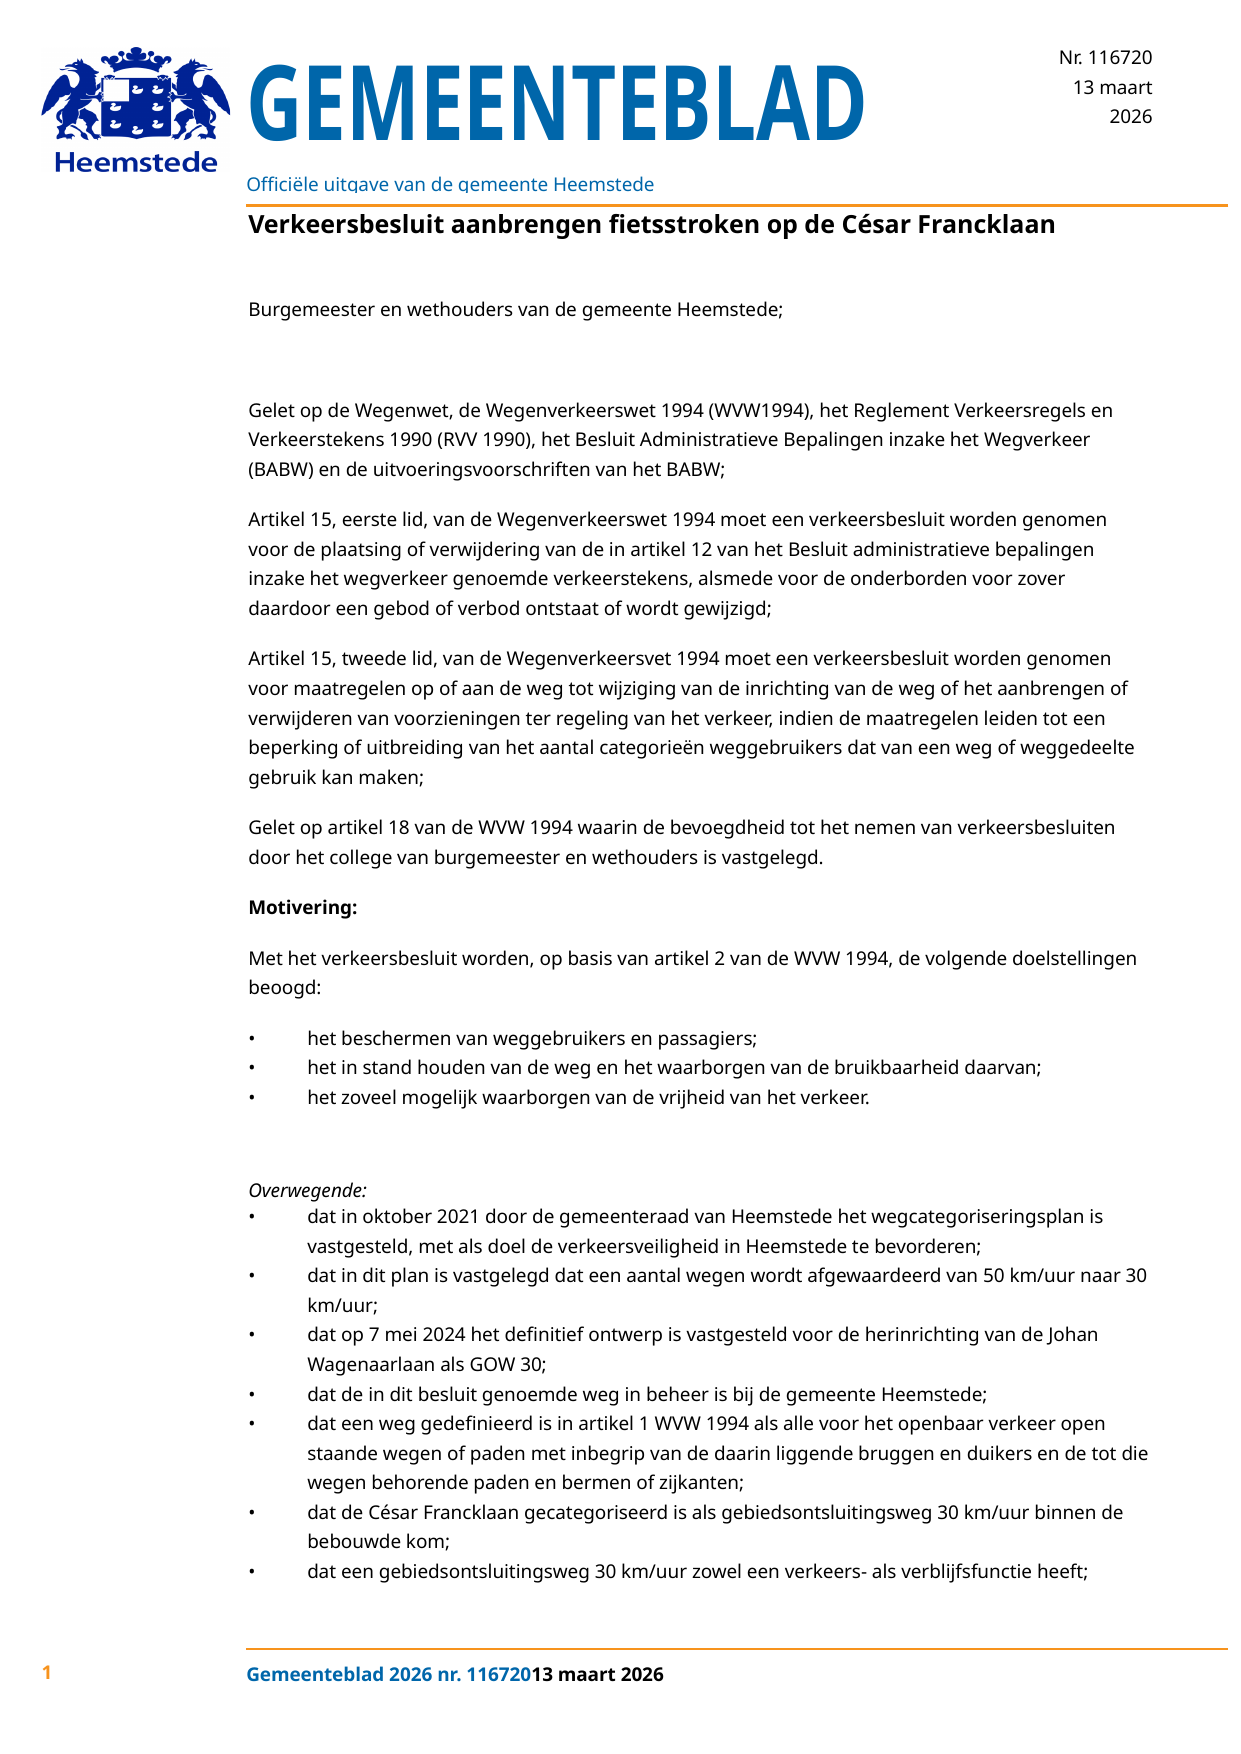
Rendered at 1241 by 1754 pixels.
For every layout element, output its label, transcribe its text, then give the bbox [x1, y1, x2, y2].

text Gelet op de Wegenwet, de Wegenverkeerswet 1994 (WVW1994), het Reglement Verkeersregels en Verkeerstekens 1990 (RVV 1990), het Besluit Administratieve Bepalingen inzake het Wegverkeer (BABW) en de uitvoeringsvoorschriften van het BABW; [248, 397, 1152, 482]
list dat de César Francklaan gecategoriseerd is als gebiedsontsluitingsweg 30 km/uur binnen de bebouwde kom; [248, 1499, 1152, 1554]
text Artikel 15, eerste lid, van de Wegenverkeerswet 1994 moet een verkeersbesluit worden genomen voor de plaatsing of verwijdering van de in artikel 12 van het Besluit administratieve bepalingen inzake het wegverkeer genoemde verkeerstekens, alsmede voor de onderborden voor zover daardoor een gebod of verbod ontstaat of wordt gewijzigd; [248, 506, 1152, 621]
list het beschermen van weggebruikers en passagiers; [248, 1025, 1152, 1051]
text Artikel 15, tweede lid, van de Wegenverkeersvet 1994 moet een verkeersbesluit worden genomen voor maatregelen op of aan de weg tot wijziging van de inrichting van de weg of het aanbrengen of verwijderen van voorzieningen ter regeling van het verkeer, indien de maatregelen leiden tot een beperking of uitbreiding van het aantal categorieën weggebruikers dat van een weg of weggedeelte gebruik kan maken; [248, 646, 1152, 790]
text Overwegende: [248, 1177, 1152, 1203]
list dat een gebiedsontsluitingsweg 30 km/uur zowel een verkeers- als verblijfsfunctie heeft; [248, 1558, 1152, 1584]
list dat in dit plan is vastgelegd dat een aantal wegen wordt afgewaardeerd van 50 km/uur naar 30 km/uur; [248, 1262, 1152, 1318]
list dat de in dit besluit genoemde weg in beheer is bij de gemeente Heemstede; [248, 1381, 1152, 1406]
text Verkeersbesluit aanbrengen fietsstroken op de César Francklaan [248, 207, 1152, 241]
text Met het verkeersbesluit worden, op basis van artikel 2 van de WVW 1994, de volgende doelstellingen beoogd: [248, 945, 1152, 1000]
text Gelet op artikel 18 van de WVW 1994 waarin de bevoegdheid tot het nemen van verkeersbesluiten door het college van burgemeester en wethouders is vastgelegd. [248, 814, 1152, 870]
picture [41, 47, 231, 172]
list dat een weg gedefinieerd is in artikel 1 WVW 1994 als alle voor het openbaar verkeer open staande wegen of paden met inbegrip van de daarin liggende bruggen en duikers en de tot die wegen behorende paden en bermen of zijkanten; [248, 1410, 1152, 1495]
list dat in oktober 2021 door de gemeenteraad van Heemstede het wegcategoriseringsplan is vastgesteld, met als doel de verkeersveiligheid in Heemstede te bevorderen; [248, 1203, 1152, 1258]
text Burgemeester en wethouders van de gemeente Heemstede; [248, 296, 1152, 322]
text Motivering: [248, 894, 1152, 920]
list het in stand houden van de weg en het waarborgen van de bruikbaarheid daarvan; [248, 1054, 1152, 1080]
list dat op 7 mei 2024 het definitief ontwerp is vastgesteld voor de herinrichting van de Johan Wagenaarlaan als GOW 30; [248, 1322, 1152, 1377]
list het zoveel mogelijk waarborgen van de vrijheid van het verkeer. [248, 1084, 1152, 1110]
